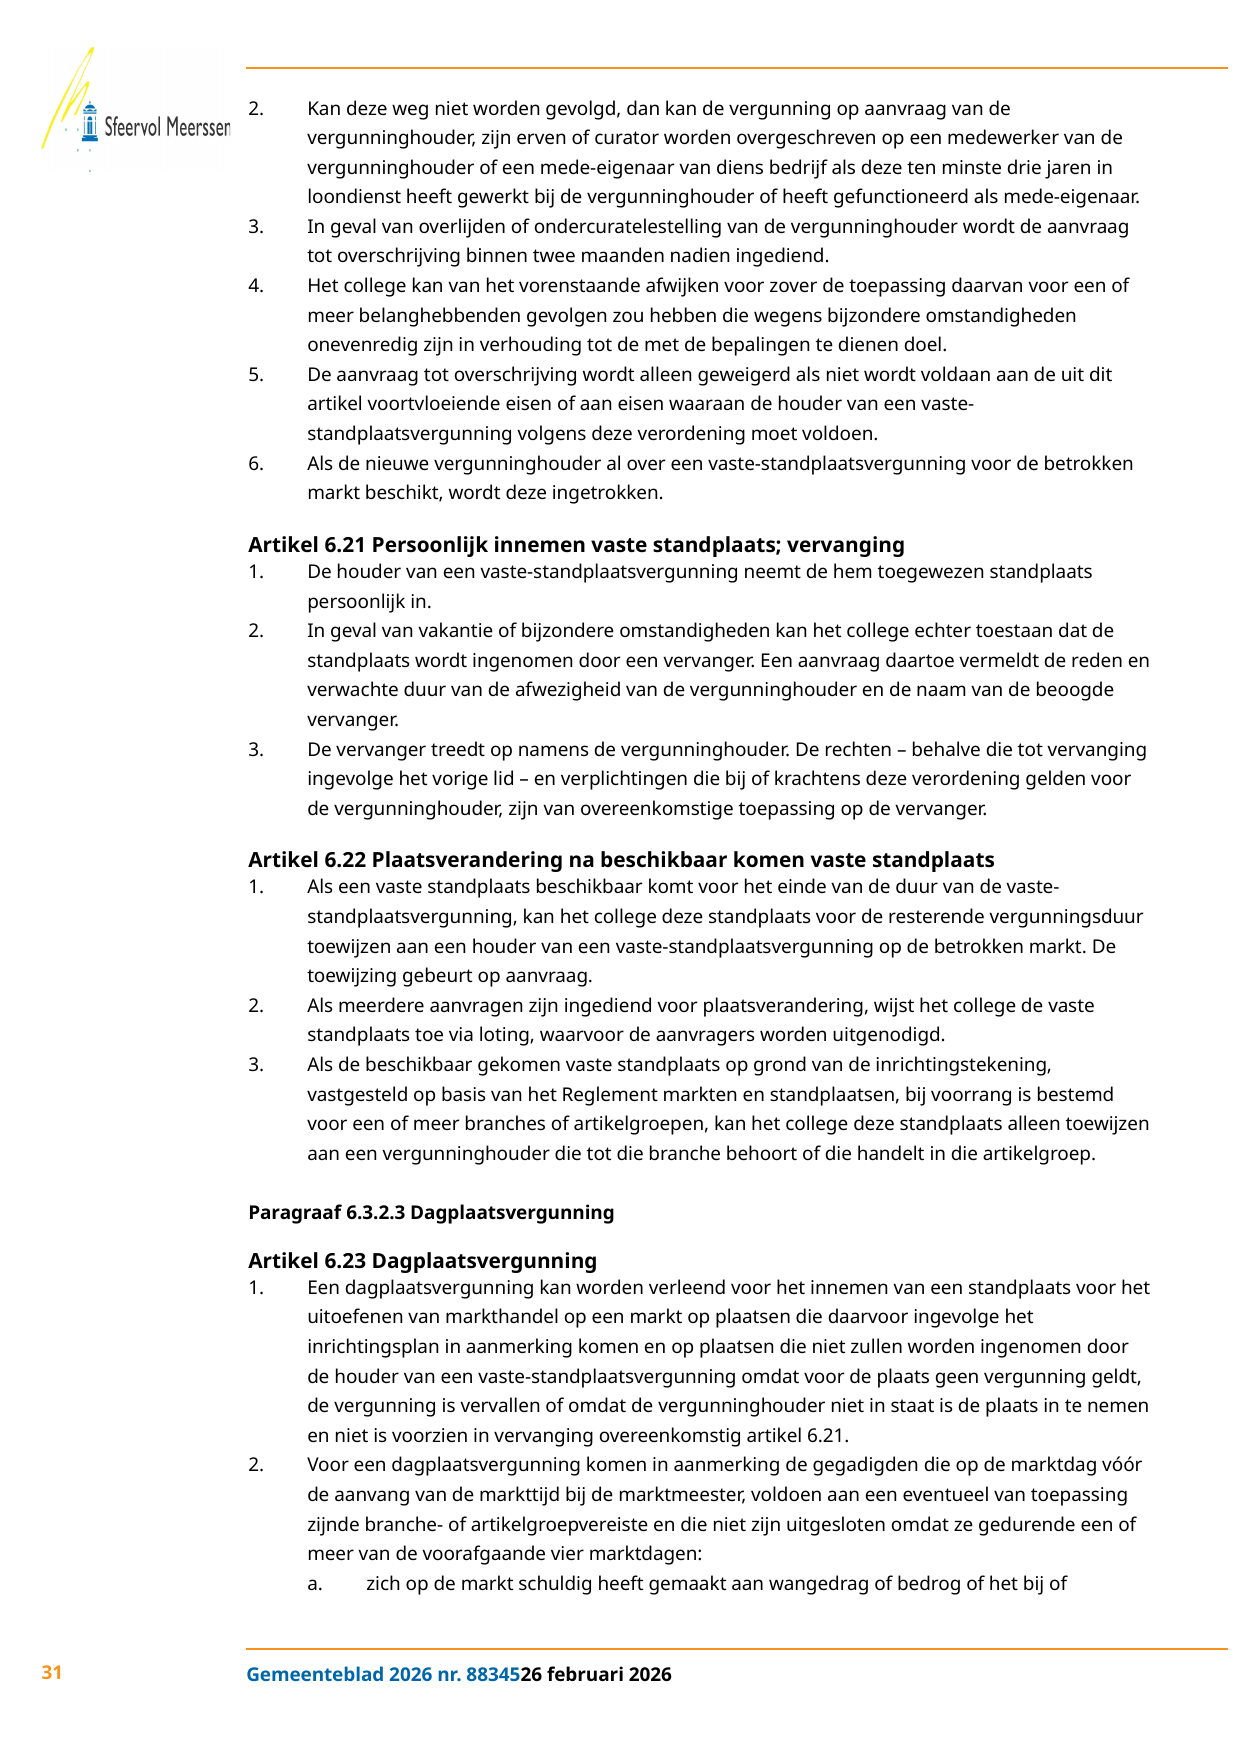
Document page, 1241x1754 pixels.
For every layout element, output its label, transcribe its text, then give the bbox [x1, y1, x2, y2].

list Als de beschikbaar gekomen vaste standplaats op grond van de inrichtingstekening, vastgesteld op basis van het Reglement markten en standplaatsen, bij voorrang is bestemd voor een of meer branches of artikelgroepen, kan het college deze standplaats alleen toewijzen aan een vergunninghouder die tot die branche behoort of die handelt in die artikelgroep. [248, 1051, 1152, 1166]
list In geval van vakantie of bijzondere omstandigheden kan het college echter toestaan dat de standplaats wordt ingenomen door een vervanger. Een aanvraag daartoe vermeldt de reden en verwachte duur van de afwezigheid van de vergunninghouder en de naam van de beoogde vervanger. [248, 617, 1152, 732]
list De vervanger treedt op namens de vergunninghouder. De rechten – behalve die tot vervanging ingevolge het vorige lid – en verplichtingen die bij of krachtens deze verordening gelden voor de vergunninghouder, zijn van overeenkomstige toepassing op de vervanger. [248, 736, 1152, 821]
list Het college kan van het vorenstaande afwijken voor zover de toepassing daarvan voor een of meer belanghebbenden gevolgen zou hebben die wegens bijzondere omstandigheden onevenredig zijn in verhouding tot de met de bepalingen te dienen doel. [248, 272, 1152, 357]
text Artikel 6.23 Dagplaatsvergunning [248, 1246, 1152, 1274]
list Kan deze weg niet worden gevolgd, dan kan de vergunning op aanvraag van de vergunninghouder, zijn erven of curator worden overgeschreven op een medewerker van de vergunninghouder of een mede-eigenaar van diens bedrijf als deze ten minste drie jaren in loondienst heeft gewerkt bij de vergunninghouder of heeft gefunctioneerd als mede-eigenaar. [248, 95, 1152, 209]
list zich op de markt schuldig heeft gemaakt aan wangedrag of bedrog of het bij of [307, 1570, 1152, 1596]
list De aanvraag tot overschrijving wordt alleen geweigerd als niet wordt voldaan aan de uit dit artikel voortvloeiende eisen of aan eisen waaraan de houder van een vaste-standplaatsvergunning volgens deze verordening moet voldoen. [248, 361, 1152, 446]
text Artikel 6.21 Persoonlijk innemen vaste standplaats; vervanging [248, 530, 1152, 558]
list Een dagplaatsvergunning kan worden verleend voor het innemen van een standplaats voor het uitoefenen van markthandel op een markt op plaatsen die daarvoor ingevolge het inrichtingsplan in aanmerking komen en op plaatsen die niet zullen worden ingenomen door de houder van een vaste-standplaatsvergunning omdat voor de plaats geen vergunning geldt, de vergunning is vervallen of omdat de vergunninghouder niet in staat is de plaats in te nemen en niet is voorzien in vervanging overeenkomstig artikel 6.21. [248, 1274, 1152, 1448]
text Artikel 6.22 Plaatsverandering na beschikbaar komen vaste standplaats [248, 845, 1152, 874]
list De houder van een vaste-standplaatsvergunning neemt de hem toegewezen standplaats persoonlijk in. [248, 558, 1152, 613]
picture [41, 47, 231, 172]
list Als meerdere aanvragen zijn ingediend voor plaatsverandering, wijst het college de vaste standplaats toe via loting, waarvoor de aanvragers worden uitgenodigd. [248, 992, 1152, 1047]
list Voor een dagplaatsvergunning komen in aanmerking de gegadigden die op de marktdag vóór de aanvang van de markttijd bij de marktmeester, voldoen aan een eventueel van toepassing zijnde branche- of artikelgroepvereiste en die niet zijn uitgesloten omdat ze gedurende een of meer van de voorafgaande vier marktdagen: [248, 1452, 1152, 1566]
list In geval van overlijden of ondercuratelestelling van de vergunninghouder wordt de aanvraag tot overschrijving binnen twee maanden nadien ingediend. [248, 213, 1152, 268]
list Als een vaste standplaats beschikbaar komt voor het einde van de duur van de vaste-standplaatsvergunning, kan het college deze standplaats voor de resterende vergunningsduur toewijzen aan een houder van een vaste-standplaatsvergunning op de betrokken markt. De toewijzing gebeurt op aanvraag. [248, 874, 1152, 988]
list Als de nieuwe vergunninghouder al over een vaste-standplaatsvergunning voor de betrokken markt beschikt, wordt deze ingetrokken. [248, 450, 1152, 505]
text Paragraaf 6.3.2.3 Dagplaatsvergunning [248, 1199, 1152, 1225]
